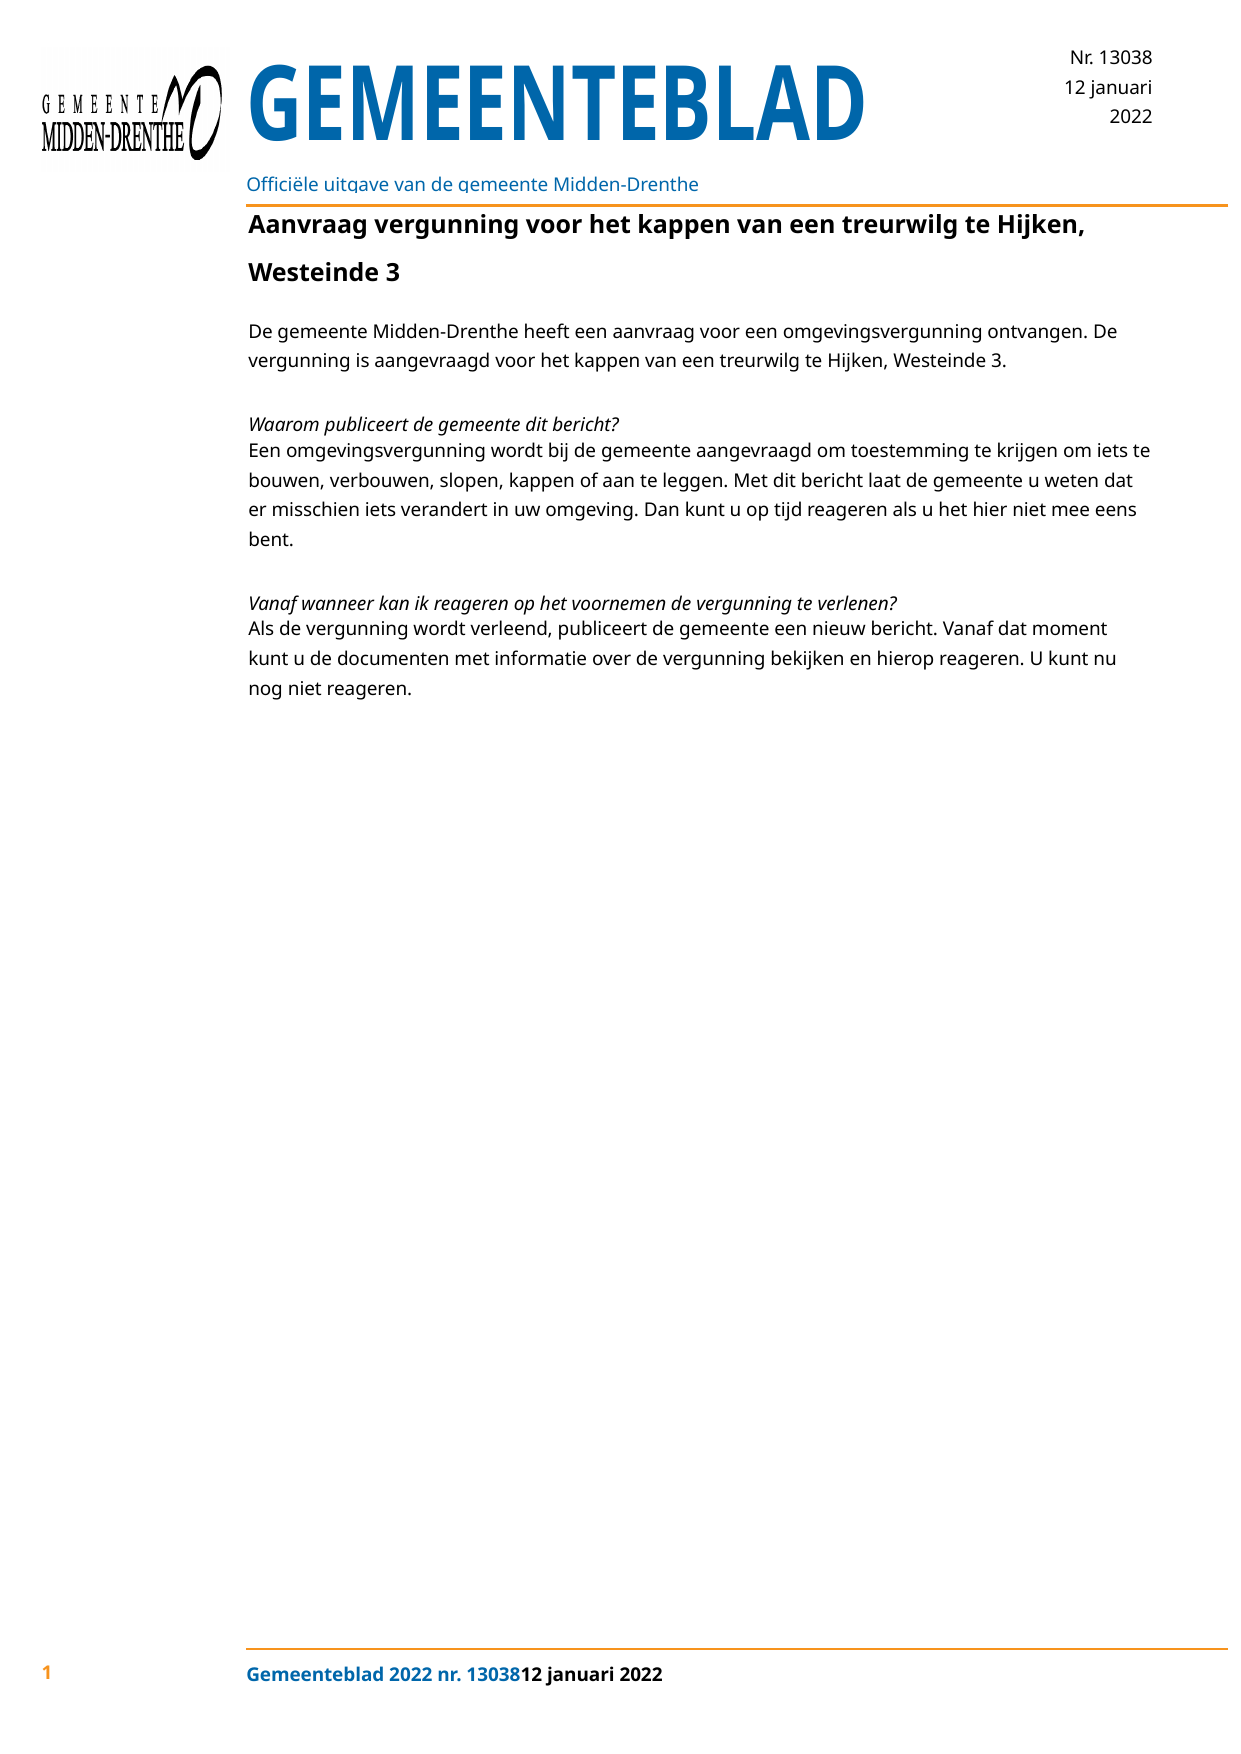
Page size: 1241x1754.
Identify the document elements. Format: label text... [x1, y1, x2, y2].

text De gemeente Midden-Drenthe heeft een aanvraag voor een omgevingsvergunning ontvangen. De vergunning is aangevraagd voor het kappen van een treurwilg te Hijken, Westeinde 3. [248, 318, 1152, 373]
text Aanvraag vergunning voor het kappen van een treurwilg te Hijken, Westeinde 3 [248, 207, 1152, 288]
text Een omgevingsvergunning wordt bij de gemeente aangevraagd om toestemming te krijgen om iets te bouwen, verbouwen, slopen, kappen of aan te leggen. Met dit bericht laat de gemeente u weten dat er misschien iets verandert in uw omgeving. Dan kunt u op tijd reageren als u het hier niet mee eens bent. [248, 437, 1152, 552]
text Waarom publiceert de gemeente dit bericht? [248, 411, 1152, 437]
text Vanaf wanneer kan ik reageren op het voornemen de vergunning te verlenen? [248, 590, 1152, 616]
text Als de vergunning wordt verleend, publiceert de gemeente een nieuw bericht. Vanaf dat moment kunt u de documenten met informatie over de vergunning bekijken en hierop reageren. U kunt nu nog niet reageren. [248, 616, 1152, 701]
picture [41, 47, 231, 172]
